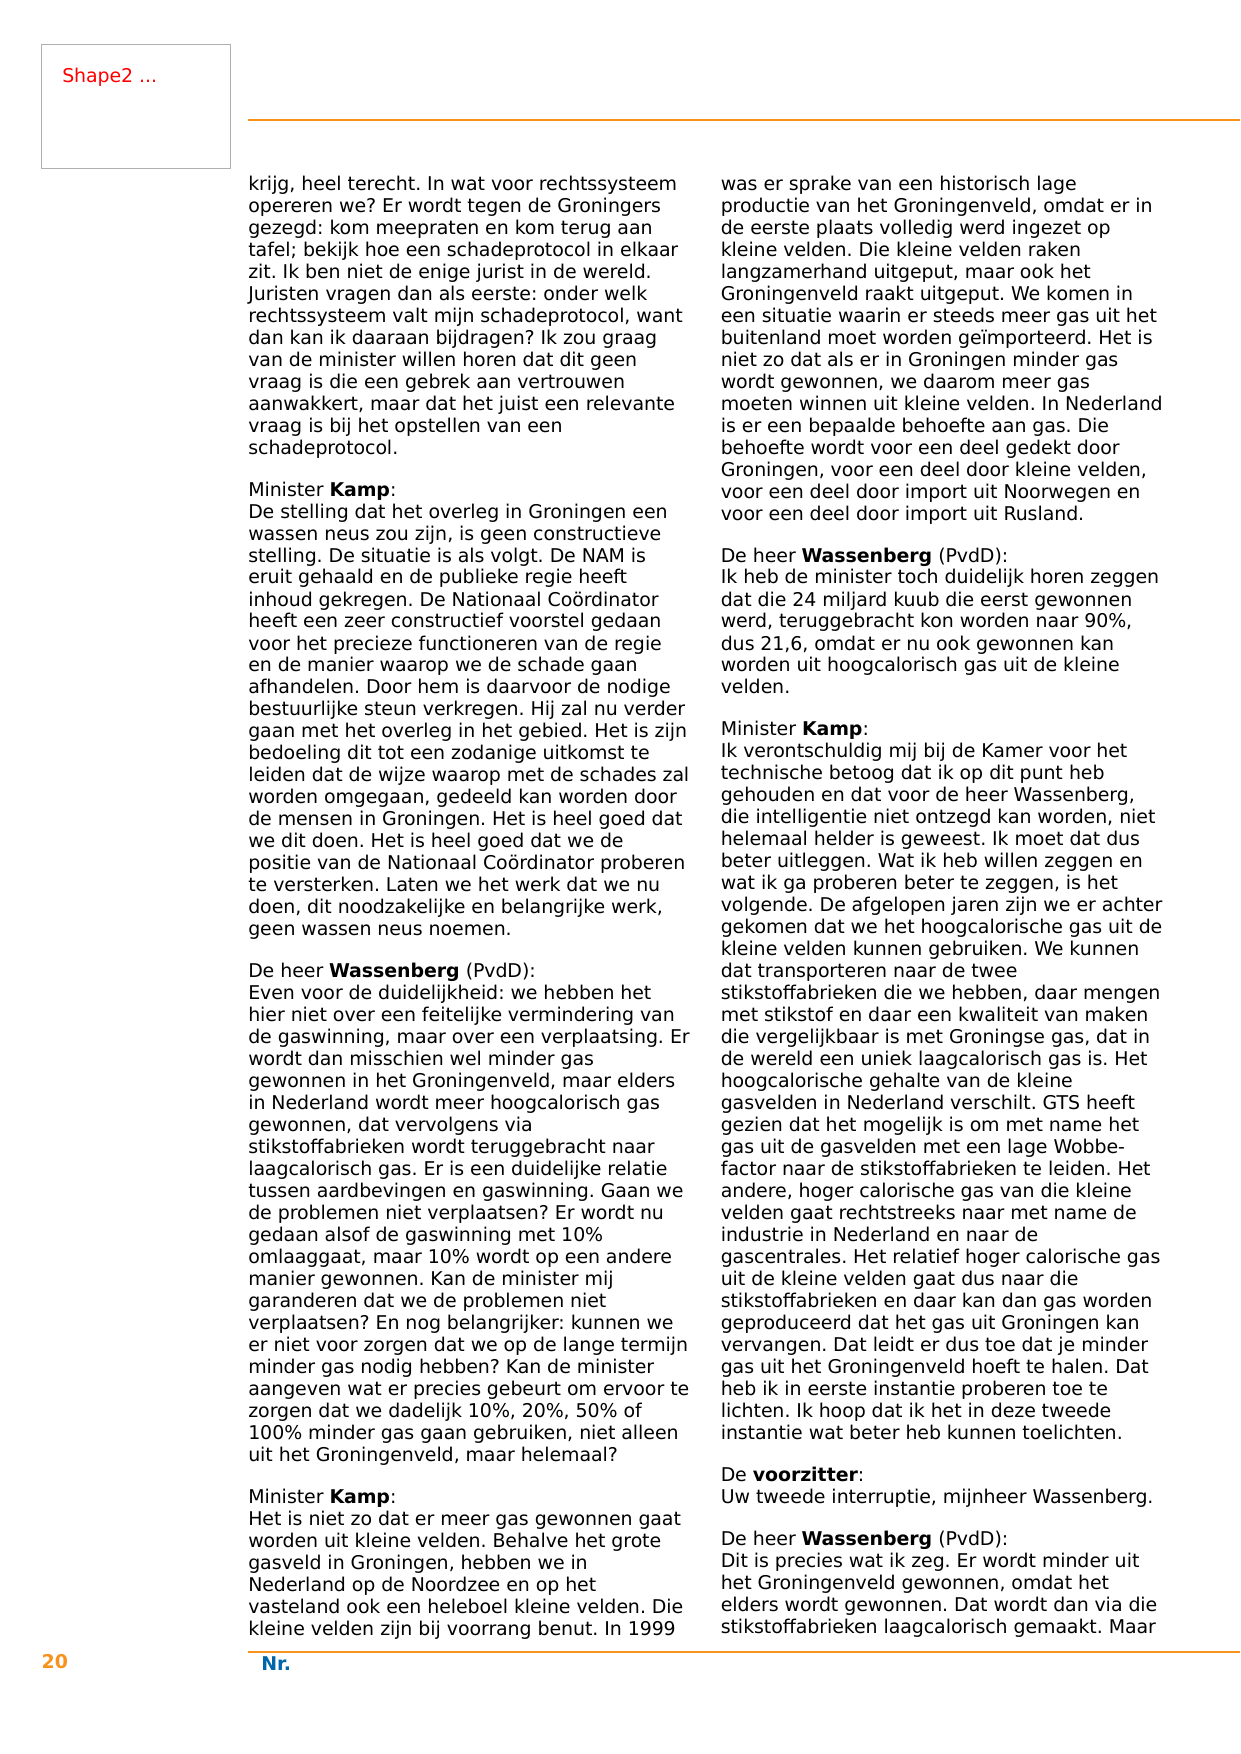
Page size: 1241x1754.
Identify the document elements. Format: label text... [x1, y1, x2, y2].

text Minister Kamp: [721, 718, 1163, 740]
text De heer Wassenberg (PvdD): [248, 960, 691, 982]
text Ik heb de minister toch duidelijk horen zeggen dat die 24 miljard kuub die eerst gewonnen werd, teruggebracht kon worden naar 90%, dus 21,6, omdat er nu ook gewonnen kan worden uit hoogcalorisch gas uit de kleine velden. [721, 566, 1163, 698]
text Het is niet zo dat er meer gas gewonnen gaat worden uit kleine velden. Behalve het grote gasveld in Groningen, hebben we in Nederland op de Noordzee en op het vasteland ook een heleboel kleine velden. Die kleine velden zijn bij voorrang benut. In 1999 [248, 1508, 691, 1639]
text Minister Kamp: [248, 478, 691, 501]
text Dit is precies wat ik zeg. Er wordt minder uit het Groningenveld gewonnen, omdat het elders wordt gewonnen. Dat wordt dan via die stikstoffabrieken laagcalorisch gemaakt. Maar [721, 1549, 1163, 1637]
text De voorzitter: [721, 1464, 1163, 1486]
text krijg, heel terecht. In wat voor rechtssysteem opereren we? Er wordt tegen de Groningers gezegd: kom meepraten en kom terug aan tafel; bekijk hoe een schadeprotocol in elkaar zit. Ik ben niet de enige jurist in de wereld. Juristen vragen dan als eerste: onder welk rechtssysteem valt mijn schadeprotocol, want dan kan ik daaraan bijdragen? Ik zou graag van de minister willen horen dat dit geen vraag is die een gebrek aan vertrouwen aanwakkert, maar dat het juist een relevante vraag is bij het opstellen van een schadeprotocol. [248, 173, 691, 458]
text Even voor de duidelijkheid: we hebben het hier niet over een feitelijke vermindering van de gaswinning, maar over een verplaatsing. Er wordt dan misschien wel minder gas gewonnen in het Groningenveld, maar elders in Nederland wordt meer hoogcalorisch gas gewonnen, dat vervolgens via stikstoffabrieken wordt teruggebracht naar laagcalorisch gas. Er is een duidelijke relatie tussen aardbevingen en gaswinning. Gaan we de problemen niet verplaatsen? Er wordt nu gedaan alsof de gaswinning met 10% omlaaggaat, maar 10% wordt op een andere manier gewonnen. Kan de minister mij garanderen dat we de problemen niet verplaatsen? En nog belangrijker: kunnen we er niet voor zorgen dat we op de lange termijn minder gas nodig hebben? Kan de minister aangeven wat er precies gebeurt om ervoor te zorgen dat we dadelijk 10%, 20%, 50% of 100% minder gas gaan gebruiken, niet alleen uit het Groningenveld, maar helemaal? [248, 982, 691, 1466]
text De heer Wassenberg (PvdD): [721, 544, 1163, 566]
text Ik verontschuldig mij bij de Kamer voor het technische betoog dat ik op dit punt heb gehouden en dat voor de heer Wassenberg, die intelligentie niet ontzegd kan worden, niet helemaal helder is geweest. Ik moet dat dus beter uitleggen. Wat ik heb willen zeggen en wat ik ga proberen beter te zeggen, is het volgende. De afgelopen jaren zijn we er achter gekomen dat we het hoogcalorische gas uit de kleine velden kunnen gebruiken. We kunnen dat transporteren naar de twee stikstoffabrieken die we hebben, daar mengen met stikstof en daar een kwaliteit van maken die vergelijkbaar is met Groningse gas, dat in de wereld een uniek laagcalorisch gas is. Het hoogcalorische gehalte van de kleine gasvelden in Nederland verschilt. GTS heeft gezien dat het mogelijk is om met name het gas uit de gasvelden met een lage Wobbe-factor naar de stikstoffabrieken te leiden. Het andere, hoger calorische gas van die kleine velden gaat rechtstreeks naar met name de industrie in Nederland en naar de gascentrales. Het relatief hoger calorische gas uit de kleine velden gaat dus naar die stikstoffabrieken en daar kan dan gas worden geproduceerd dat het gas uit Groningen kan vervangen. Dat leidt er dus toe dat je minder gas uit het Groningenveld hoeft te halen. Dat heb ik in eerste instantie proberen toe te lichten. Ik hoop dat ik het in deze tweede instantie wat beter heb kunnen toelichten. [721, 740, 1163, 1444]
text Uw tweede interruptie, mijnheer Wassenberg. [721, 1486, 1163, 1508]
text De stelling dat het overleg in Groningen een wassen neus zou zijn, is geen constructieve stelling. De situatie is als volgt. De NAM is eruit gehaald en de publieke regie heeft inhoud gekregen. De Nationaal Coördinator heeft een zeer constructief voorstel gedaan voor het precieze functioneren van de regie en de manier waarop we de schade gaan afhandelen. Door hem is daarvoor de nodige bestuurlijke steun verkregen. Hij zal nu verder gaan met het overleg in het gebied. Het is zijn bedoeling dit tot een zodanige uitkomst te leiden dat de wijze waarop met de schades zal worden omgegaan, gedeeld kan worden door de mensen in Groningen. Het is heel goed dat we dit doen. Het is heel goed dat we de positie van de Nationaal Coördinator proberen te versterken. Laten we het werk dat we nu doen, dit noodzakelijke en belangrijke werk, geen wassen neus noemen. [248, 501, 691, 940]
text De heer Wassenberg (PvdD): [721, 1528, 1163, 1549]
text was er sprake van een historisch lage productie van het Groningenveld, omdat er in de eerste plaats volledig werd ingezet op kleine velden. Die kleine velden raken langzamerhand uitgeput, maar ook het Groningenveld raakt uitgeput. We komen in een situatie waarin er steeds meer gas uit het buitenland moet worden geïmporteerd. Het is niet zo dat als er in Groningen minder gas wordt gewonnen, we daarom meer gas moeten winnen uit kleine velden. In Nederland is er een bepaalde behoefte aan gas. Die behoefte wordt voor een deel gedekt door Groningen, voor een deel door kleine velden, voor een deel door import uit Noorwegen en voor een deel door import uit Rusland. [721, 173, 1163, 524]
text Minister Kamp: [248, 1486, 691, 1508]
